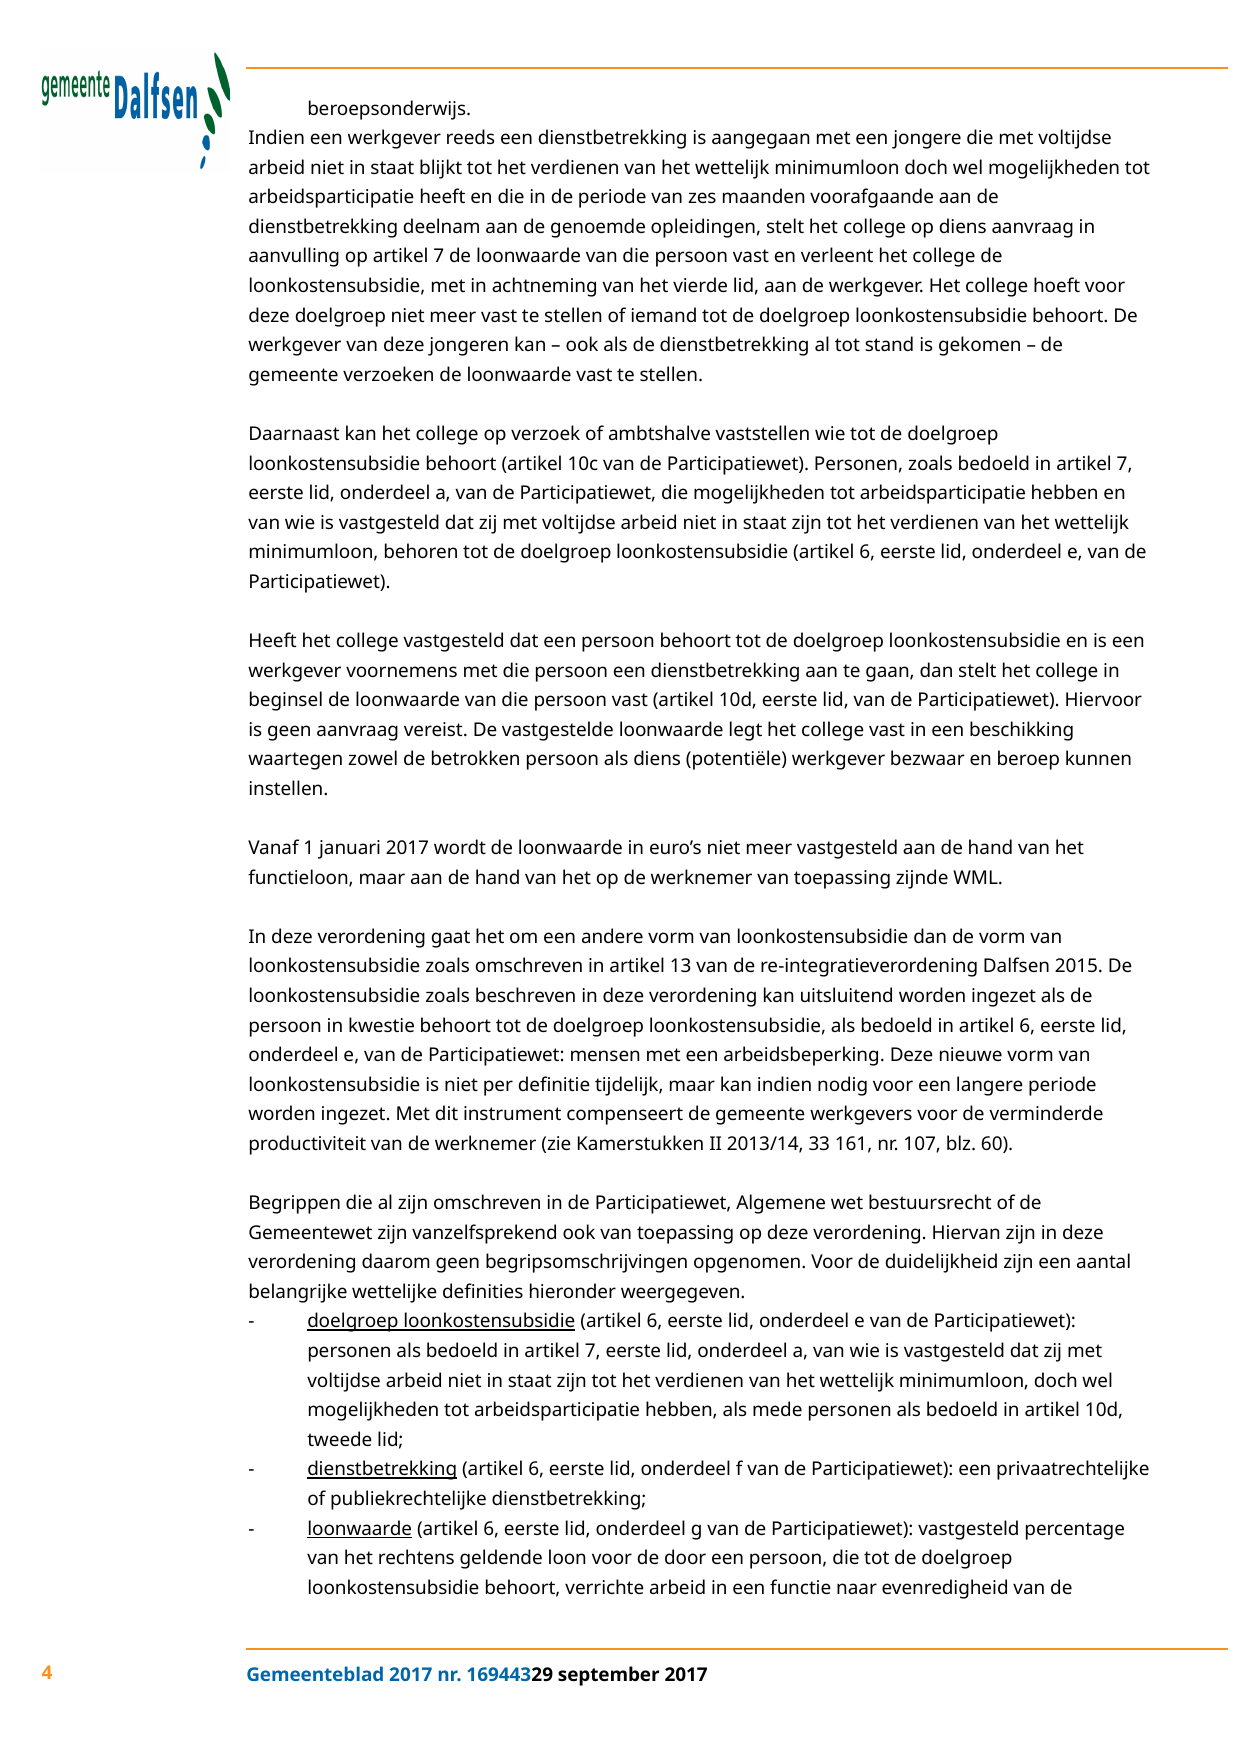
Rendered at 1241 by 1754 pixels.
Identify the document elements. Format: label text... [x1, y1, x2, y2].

text Heeft het college vastgesteld dat een persoon behoort tot de doelgroep loonkostensubsidie en is een werkgever voornemens met die persoon een dienstbetrekking aan te gaan, dan stelt het college in beginsel de loonwaarde van die persoon vast (artikel 10d, eerste lid, van de Participatiewet). Hiervoor is geen aanvraag vereist. De vastgestelde loonwaarde legt het college vast in een beschikking waartegen zowel de betrokken persoon als diens (potentiële) werkgever bezwaar en beroep kunnen instellen. [248, 627, 1152, 801]
list dienstbetrekking (artikel 6, eerste lid, onderdeel f van de Participatiewet): een privaatrechtelijke of publiekrechtelijke dienstbetrekking; [248, 1456, 1152, 1511]
text Indien een werkgever reeds een dienstbetrekking is aangegaan met een jongere die met voltijdse arbeid niet in staat blijkt tot het verdienen van het wettelijk minimumloon doch wel mogelijkheden tot arbeidsparticipatie heeft en die in de periode van zes maanden voorafgaande aan de dienstbetrekking deelnam aan de genoemde opleidingen, stelt het college op diens aanvraag in aanvulling op artikel 7 de loonwaarde van die persoon vast en verleent het college de loonkostensubsidie, met in achtneming van het vierde lid, aan de werkgever. Het college hoeft voor deze doelgroep niet meer vast te stellen of iemand tot de doelgroep loonkostensubsidie behoort. De werkgever van deze jongeren kan – ook als de dienstbetrekking al tot stand is gekomen – de gemeente verzoeken de loonwaarde vast te stellen. [248, 124, 1152, 387]
picture [41, 47, 231, 172]
text Daarnaast kan het college op verzoek of ambtshalve vaststellen wie tot de doelgroep loonkostensubsidie behoort (artikel 10c van de Participatiewet). Personen, zoals bedoeld in artikel 7, eerste lid, onderdeel a, van de Participatiewet, die mogelijkheden tot arbeidsparticipatie hebben en van wie is vastgesteld dat zij met voltijdse arbeid niet in staat zijn tot het verdienen van het wettelijk minimumloon, behoren tot de doelgroep loonkostensubsidie (artikel 6, eerste lid, onderdeel e, van de Participatiewet). [248, 420, 1152, 594]
list doelgroep loonkostensubsidie (artikel 6, eerste lid, onderdeel e van de Participatiewet): personen als bedoeld in artikel 7, eerste lid, onderdeel a, van wie is vastgesteld dat zij met voltijdse arbeid niet in staat zijn tot het verdienen van het wettelijk minimumloon, doch wel mogelijkheden tot arbeidsparticipatie hebben, als mede personen als bedoeld in artikel 10d, tweede lid; [248, 1308, 1152, 1452]
text Vanaf 1 januari 2017 wordt de loonwaarde in euro’s niet meer vastgesteld aan de hand van het functieloon, maar aan de hand van het op de werknemer van toepassing zijnde WML. [248, 834, 1152, 890]
text loonkostensubsidie zoals omschreven in artikel 13 van de re-integratieverordening Dalfsen 2015. De loonkostensubsidie zoals beschreven in deze verordening kan uitsluitend worden ingezet als de persoon in kwestie behoort tot de doelgroep loonkostensubsidie, als bedoeld in artikel 6, eerste lid, onderdeel e, van de Participatiewet: mensen met een arbeidsbeperking. Deze nieuwe vorm van loonkostensubsidie is niet per definitie tijdelijk, maar kan indien nodig voor een langere periode worden ingezet. Met dit instrument compenseert de gemeente werkgevers voor de verminderde productiviteit van de werknemer (zie Kamerstukken II 2013/14, 33 161, nr. 107, blz. 60). [248, 953, 1152, 1156]
text Begrippen die al zijn omschreven in de Participatiewet, Algemene wet bestuursrecht of de Gemeentewet zijn vanzelfsprekend ook van toepassing op deze verordening. Hiervan zijn in deze verordening daarom geen begripsomschrijvingen opgenomen. Voor de duidelijkheid zijn een aantal belangrijke wettelijke definities hieronder weergegeven. [248, 1189, 1152, 1304]
text In deze verordening gaat het om een andere vorm van loonkostensubsidie dan de vorm van [248, 923, 1152, 949]
list loonwaarde (artikel 6, eerste lid, onderdeel g van de Participatiewet): vastgesteld percentage van het rechtens geldende loon voor de door een persoon, die tot de doelgroep loonkostensubsidie behoort, verrichte arbeid in een functie naar evenredigheid van de [248, 1515, 1152, 1600]
list beroepsonderwijs. [248, 95, 1152, 121]
